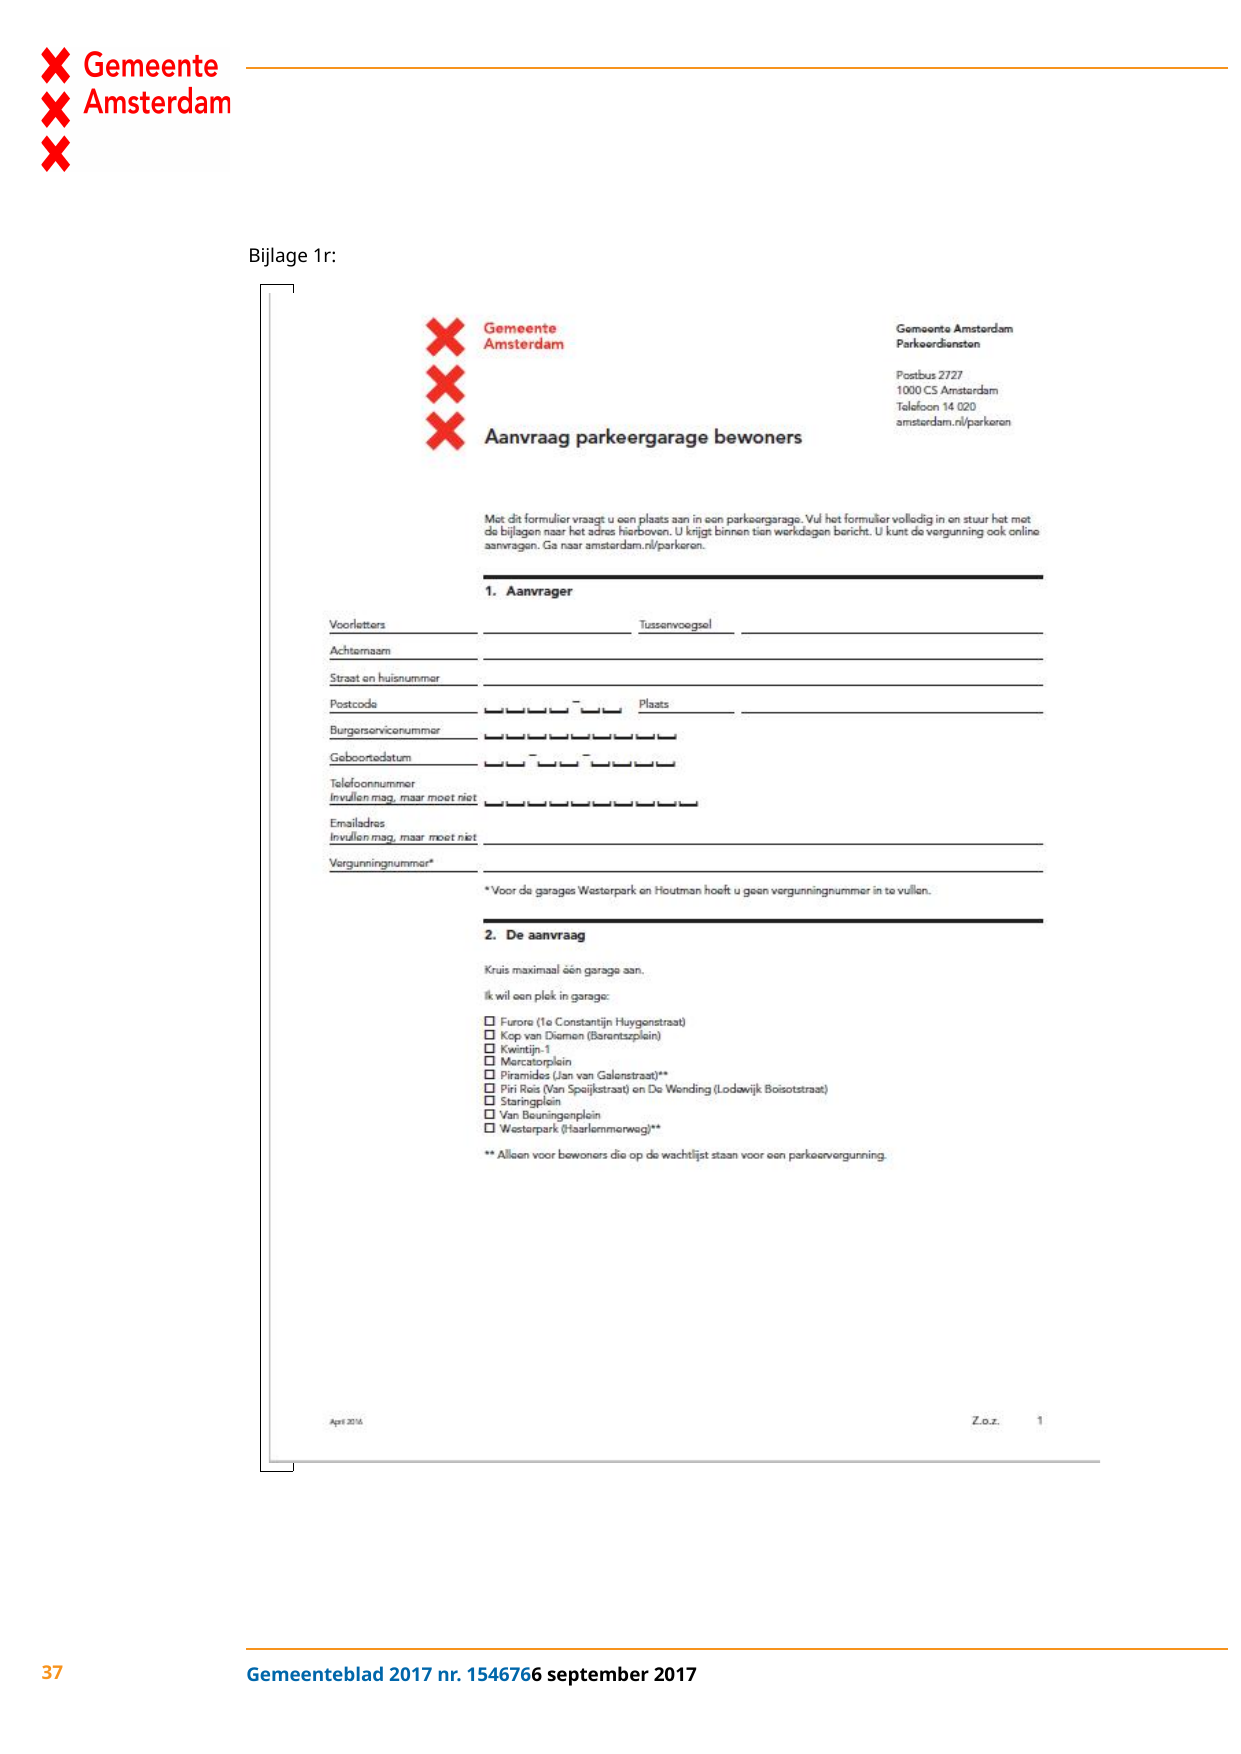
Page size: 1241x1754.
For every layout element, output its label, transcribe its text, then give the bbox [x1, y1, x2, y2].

picture [268, 293, 1101, 1463]
text Bijlage 1r: [248, 243, 1152, 268]
picture [41, 47, 231, 172]
